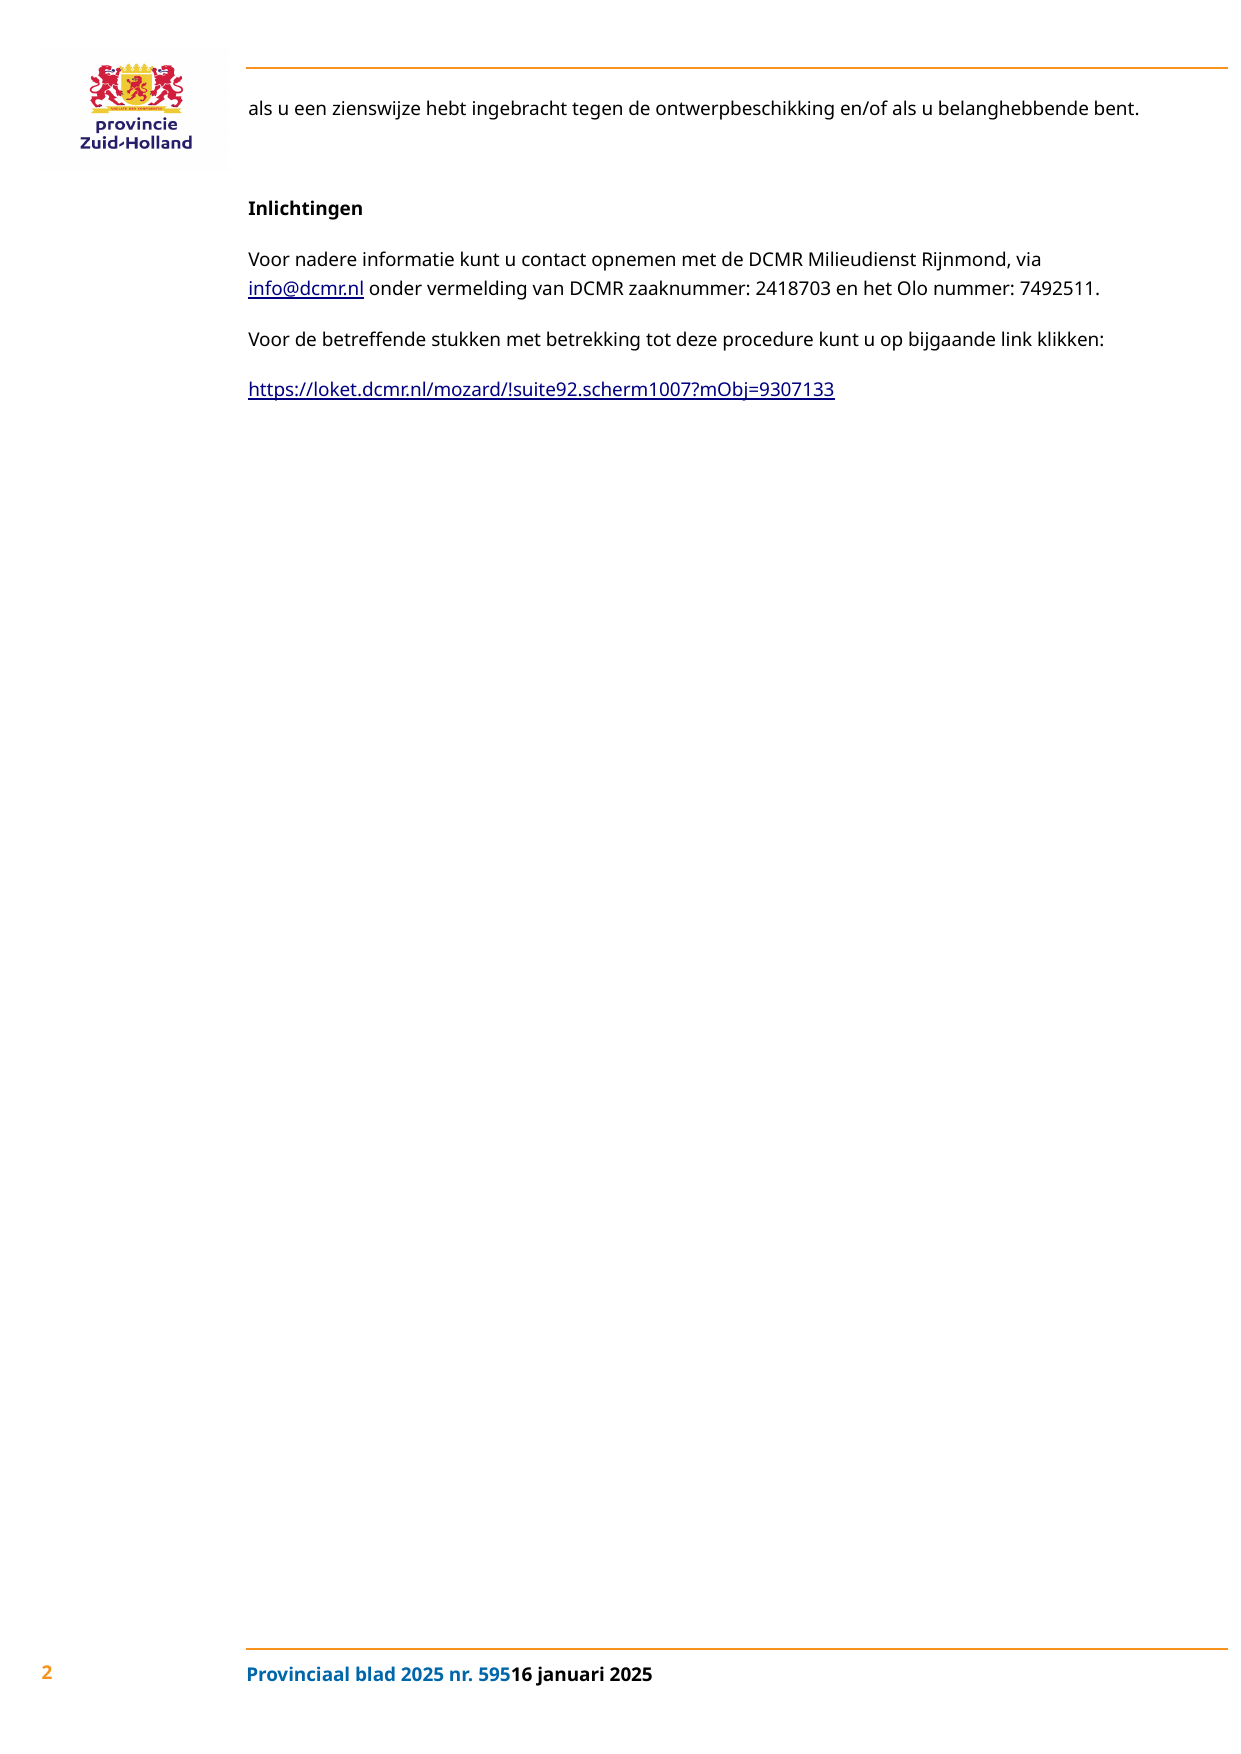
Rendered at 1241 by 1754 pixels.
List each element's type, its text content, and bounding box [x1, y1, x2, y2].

text Inlichtingen [248, 196, 1152, 221]
text als u een zienswijze hebt ingebracht tegen de ontwerpbeschikking en/of als u belanghebbende bent. [248, 95, 1152, 121]
text Voor nadere informatie kunt u contact opnemen met de DCMR Milieudienst Rijnmond, via info@dcmr.nl onder vermelding van DCMR zaaknummer: 2418703 en het Olo nummer: 7492511. [248, 246, 1152, 301]
text Voor de betreffende stukken met betrekking tot deze procedure kunt u op bijgaande link klikken: [248, 326, 1152, 352]
picture [41, 47, 231, 172]
text https://loket.dcmr.nl/mozard/!suite92.scherm1007?mObj=9307133 [248, 376, 1152, 402]
